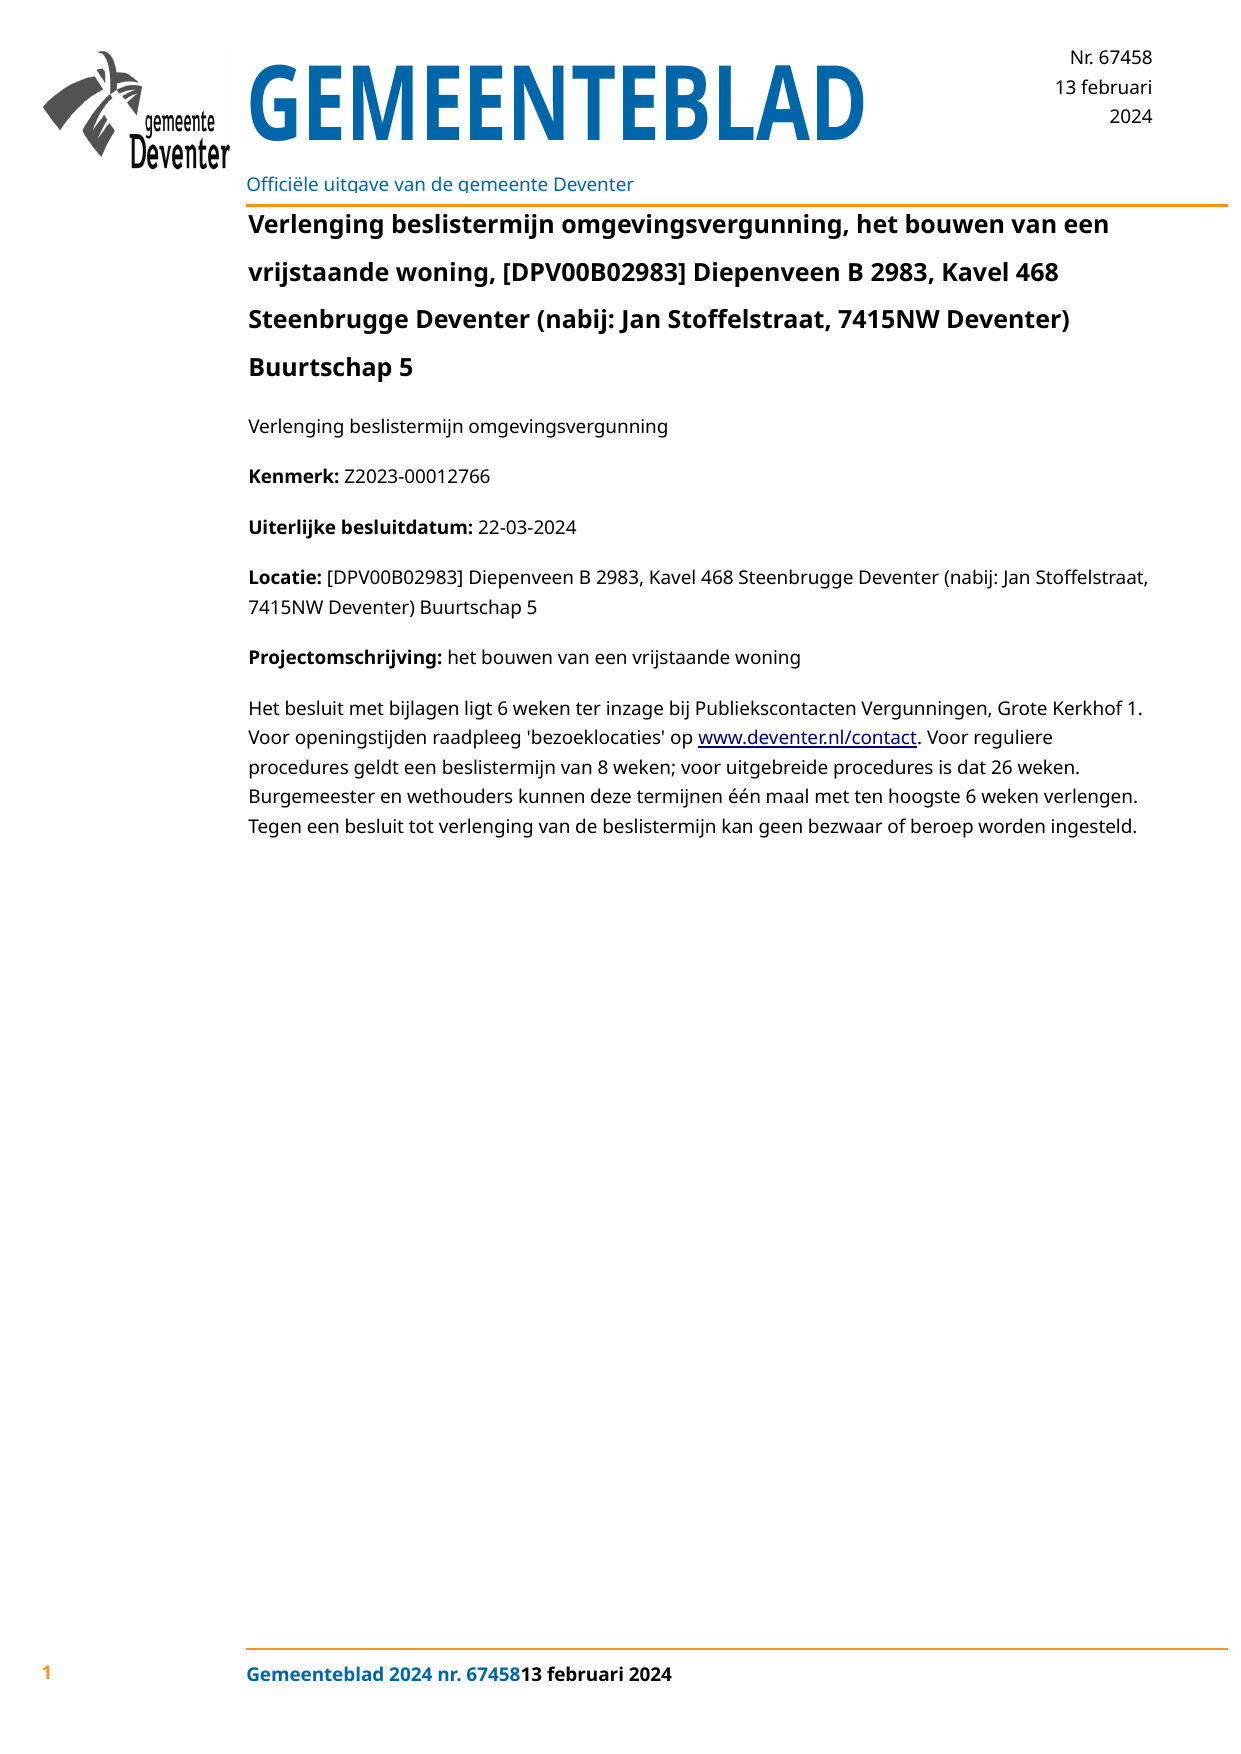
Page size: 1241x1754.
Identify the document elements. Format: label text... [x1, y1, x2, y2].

text Verlenging beslistermijn omgevingsvergunning, het bouwen van een vrijstaande woning, [DPV00B02983] Diepenveen B 2983, Kavel 468 Steenbrugge Deventer (nabij: Jan Stoffelstraat, 7415NW Deventer) Buurtschap 5 [248, 207, 1152, 384]
text Het besluit met bijlagen ligt 6 weken ter inzage bij Publiekscontacten Vergunningen, Grote Kerkhof 1. Voor openingstijden raadpleeg 'bezoeklocaties' op www.deventer.nl/contact. Voor reguliere procedures geldt een beslistermijn van 8 weken; voor uitgebreide procedures is dat 26 weken. Burgemeester en wethouders kunnen deze termijnen één maal met ten hoogste 6 weken verlengen. Tegen een besluit tot verlenging van de beslistermijn kan geen bezwaar of beroep worden ingesteld. [248, 695, 1152, 839]
text Kenmerk: Z2023-00012766 [248, 463, 1152, 489]
picture [41, 47, 231, 172]
text Uiterlijke besluitdatum: 22-03-2024 [248, 514, 1152, 540]
text Locatie: [DPV00B02983] Diepenveen B 2983, Kavel 468 Steenbrugge Deventer (nabij: Jan Stoffelstraat, 7415NW Deventer) Buurtschap 5 [248, 564, 1152, 620]
text Projectomschrijving: het bouwen van een vrijstaande woning [248, 644, 1152, 670]
text Verlenging beslistermijn omgevingsvergunning [248, 413, 1152, 439]
